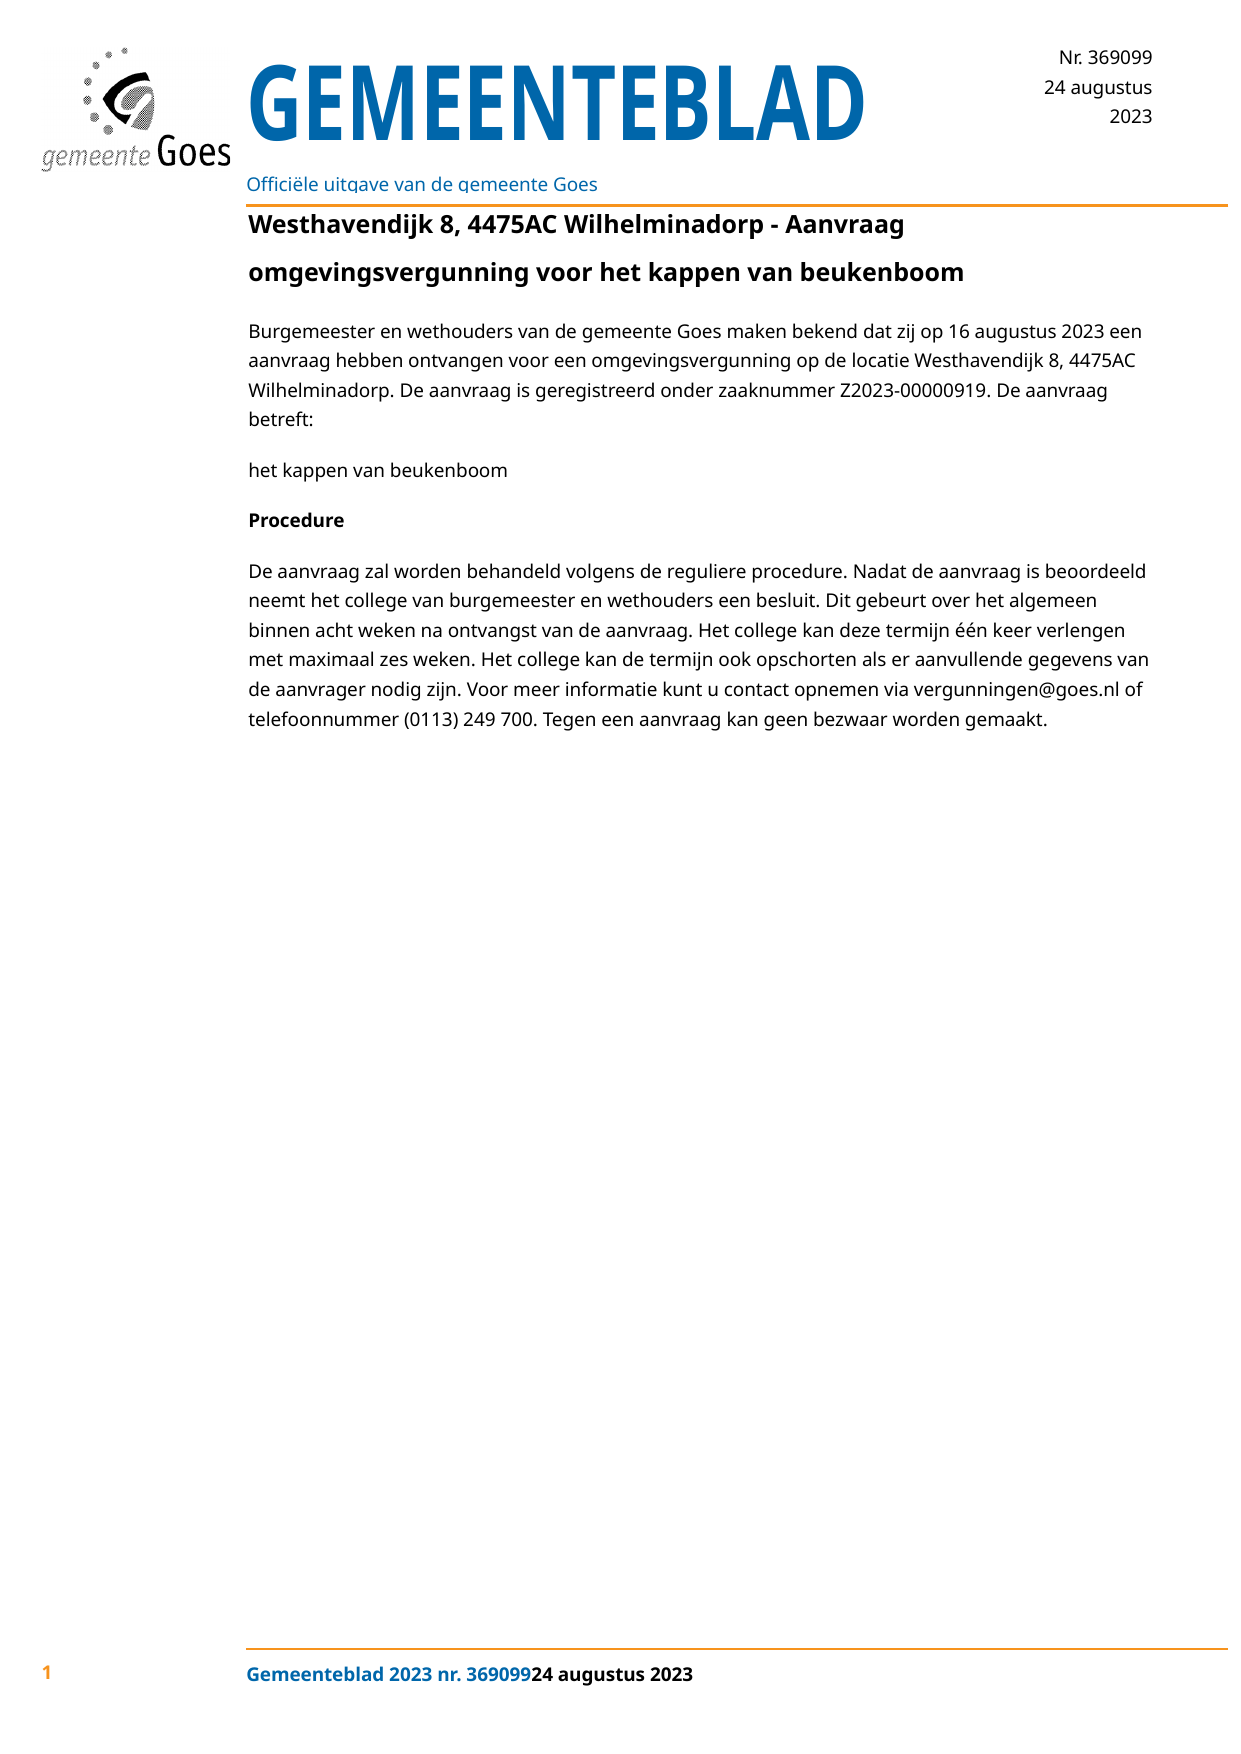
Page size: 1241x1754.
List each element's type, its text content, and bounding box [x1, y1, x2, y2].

text het kappen van beukenboom [248, 457, 1152, 483]
text Westhavendijk 8, 4475AC Wilhelminadorp - Aanvraag omgevingsvergunning voor het kappen van beukenboom [248, 207, 1152, 288]
text Procedure [248, 507, 1152, 533]
picture [41, 47, 231, 172]
text Burgemeester en wethouders van de gemeente Goes maken bekend dat zij op 16 augustus 2023 een aanvraag hebben ontvangen voor een omgevingsvergunning op de locatie Westhavendijk 8, 4475AC Wilhelminadorp. De aanvraag is geregistreerd onder zaaknummer Z2023-00000919. De aanvraag betreft: [248, 318, 1152, 432]
text De aanvraag zal worden behandeld volgens de reguliere procedure. Nadat de aanvraag is beoordeeld neemt het college van burgemeester en wethouders een besluit. Dit gebeurt over het algemeen binnen acht weken na ontvangst van de aanvraag. Het college kan deze termijn één keer verlengen met maximaal zes weken. Het college kan de termijn ook opschorten als er aanvullende gegevens van de aanvrager nodig zijn. Voor meer informatie kunt u contact opnemen via vergunningen@goes.nl of telefoonnummer (0113) 249 700. Tegen een aanvraag kan geen bezwaar worden gemaakt. [248, 558, 1152, 732]
